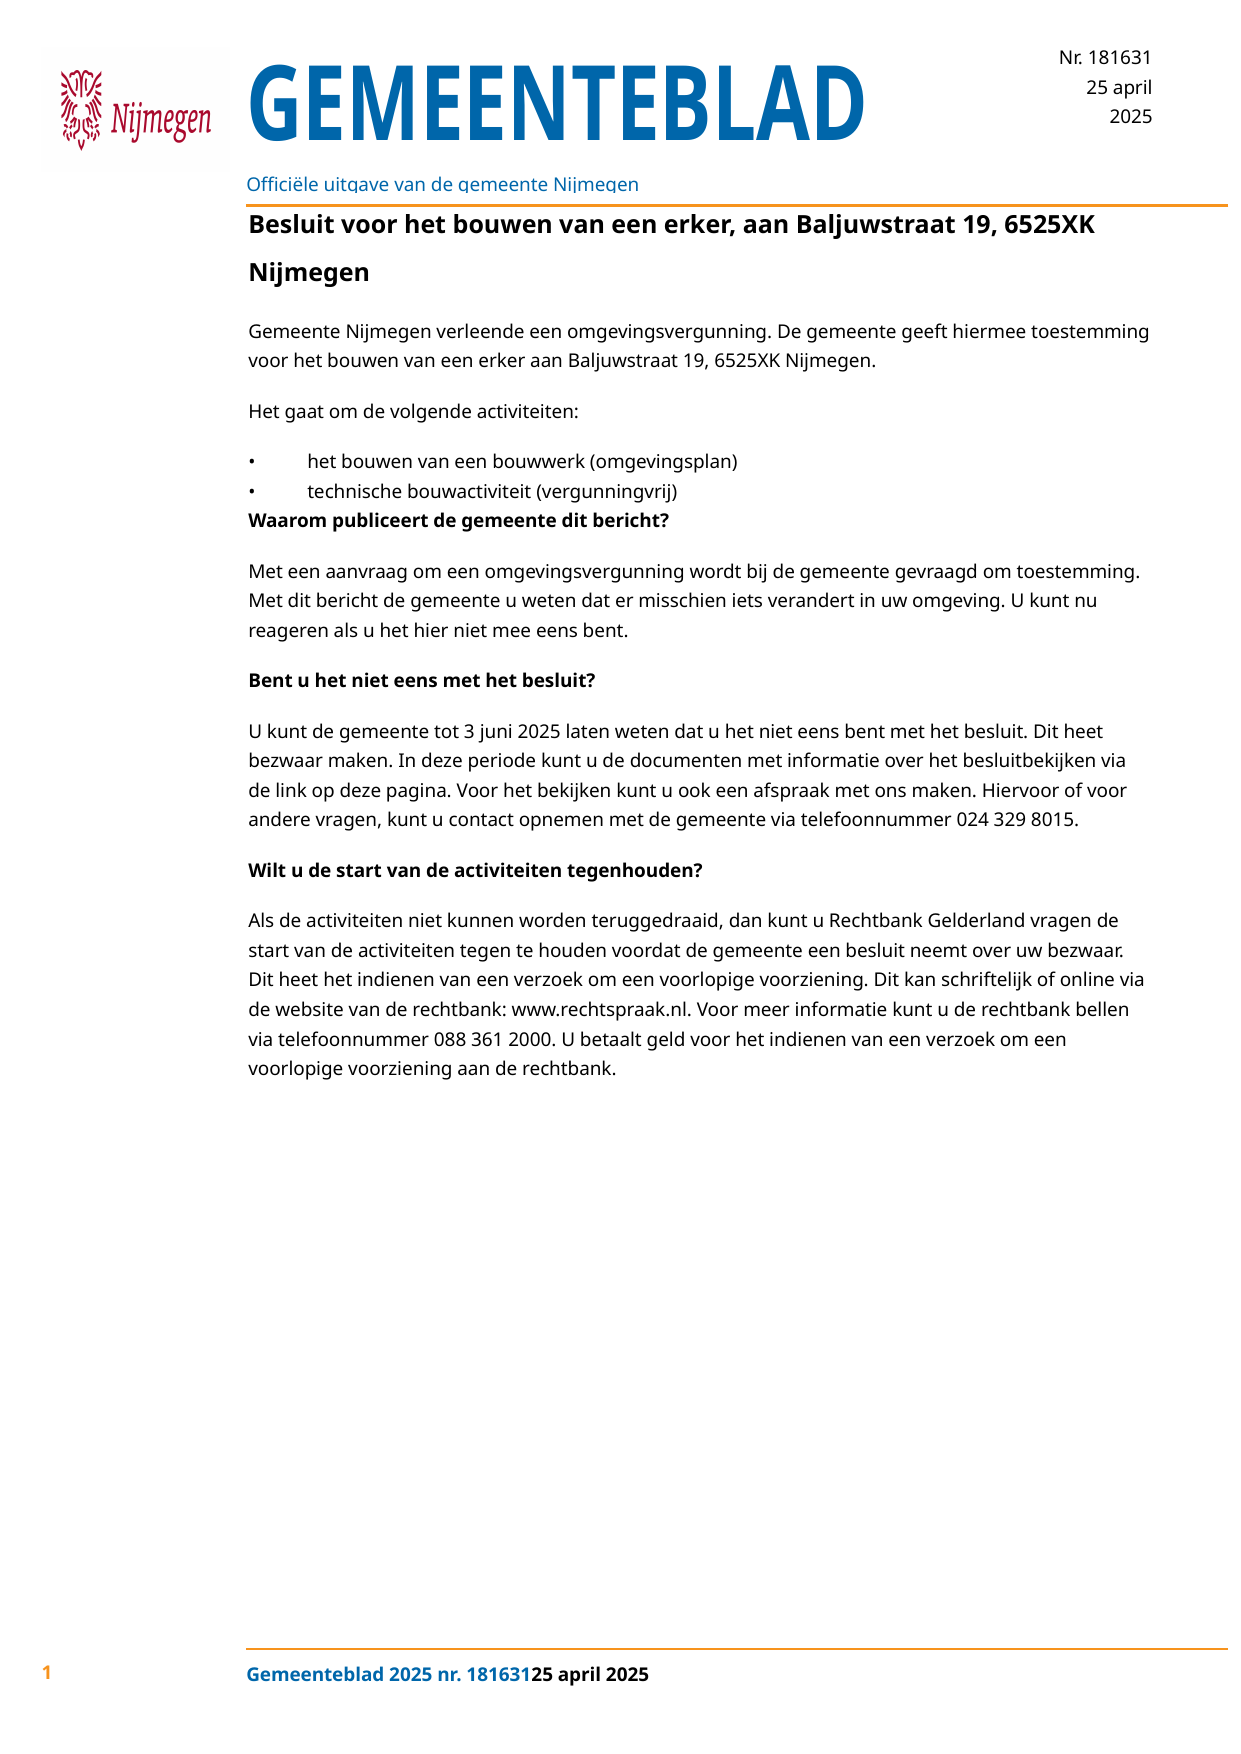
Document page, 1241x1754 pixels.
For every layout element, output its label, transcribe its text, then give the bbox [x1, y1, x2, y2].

text Waarom publiceert de gemeente dit bericht? [248, 507, 1152, 533]
list technische bouwactiviteit (vergunningvrij) [248, 478, 1152, 504]
text Als de activiteiten niet kunnen worden teruggedraaid, dan kunt u Rechtbank Gelderland vragen de start van de activiteiten tegen te houden voordat de gemeente een besluit neemt over uw bezwaar. Dit heet het indienen van een verzoek om een voorlopige voorziening. Dit kan schriftelijk of online via de website van de rechtbank: www.rechtspraak.nl. Voor meer informatie kunt u de rechtbank bellen via telefoonnummer 088 361 2000. U betaalt geld voor het indienen van een verzoek om een voorlopige voorziening aan de rechtbank. [248, 907, 1152, 1081]
list het bouwen van een bouwwerk (omgevingsplan) [248, 448, 1152, 474]
text U kunt de gemeente tot 3 juni 2025 laten weten dat u het niet eens bent met het besluit. Dit heet bezwaar maken. In deze periode kunt u de documenten met informatie over het besluitbekijken via de link op deze pagina. Voor het bekijken kunt u ook een afspraak met ons maken. Hiervoor of voor andere vragen, kunt u contact opnemen met de gemeente via telefoonnummer 024 329 8015. [248, 718, 1152, 832]
picture [41, 47, 231, 172]
text Besluit voor het bouwen van een erker, aan Baljuwstraat 19, 6525XK Nijmegen [248, 207, 1152, 288]
text Met een aanvraag om een omgevingsvergunning wordt bij de gemeente gevraagd om toestemming. Met dit bericht de gemeente u weten dat er misschien iets verandert in uw omgeving. U kunt nu reageren als u het hier niet mee eens bent. [248, 558, 1152, 643]
text Het gaat om de volgende activiteiten: [248, 398, 1152, 424]
text Gemeente Nijmegen verleende een omgevingsvergunning. De gemeente geeft hiermee toestemming voor het bouwen van een erker aan Baljuwstraat 19, 6525XK Nijmegen. [248, 318, 1152, 373]
text Bent u het niet eens met het besluit? [248, 667, 1152, 693]
text Wilt u de start van de activiteiten tegenhouden? [248, 857, 1152, 883]
